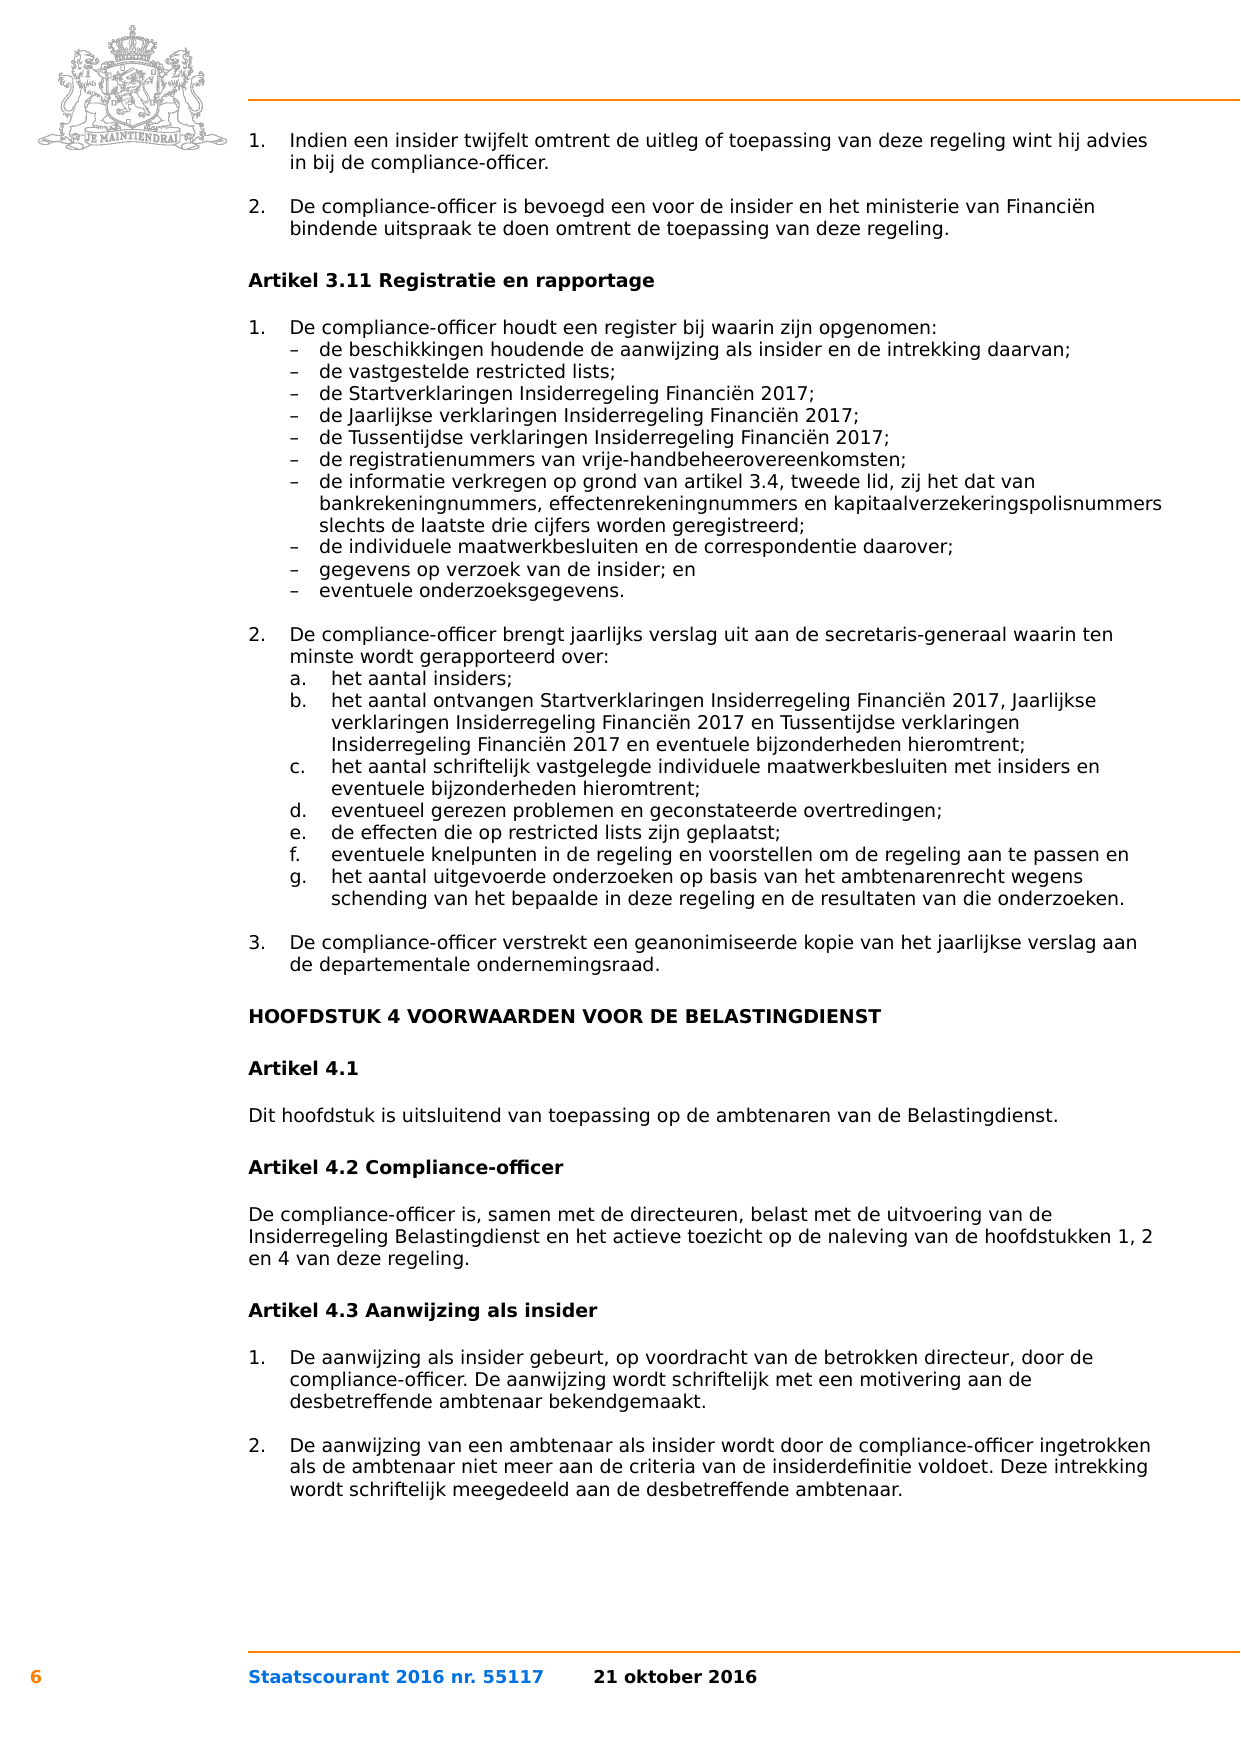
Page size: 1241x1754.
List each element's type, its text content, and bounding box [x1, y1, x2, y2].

text c. het aantal schriftelijk vastgelegde individuele maatwerkbesluiten met insiders en eventuele bijzonderheden hieromtrent; [289, 756, 1163, 800]
text f. eventuele knelpunten in de regeling en voorstellen om de regeling aan te passen en [289, 844, 1163, 866]
text De compliance-officer is, samen met de directeuren, belast met de uitvoering van de Insiderregeling Belastingdienst en het actieve toezicht op de naleving van de hoofdstukken 1, 2 en 4 van deze regeling. [248, 1204, 1163, 1270]
text 1. De compliance-officer houdt een register bij waarin zijn opgenomen: [248, 317, 1163, 339]
text – de Startverklaringen Insiderregeling Financiën 2017; [289, 383, 1163, 404]
text – gegevens op verzoek van de insider; en [289, 558, 1163, 580]
text 2. De compliance-officer brengt jaarlijks verslag uit aan de secretaris-generaal waarin ten minste wordt gerapporteerd over: [248, 624, 1163, 668]
text 3. De compliance-officer verstrekt een geanonimiseerde kopie van het jaarlijkse verslag aan de departementale ondernemingsraad. [248, 932, 1163, 976]
text 1. De aanwijzing als insider gebeurt, op voordracht van de betrokken directeur, door de compliance-officer. De aanwijzing wordt schriftelijk met een motivering aan de desbetreffende ambtenaar bekendgemaakt. [248, 1347, 1163, 1413]
text – de Tussentijdse verklaringen Insiderregeling Financiën 2017; [289, 427, 1163, 448]
picture [38, 25, 227, 150]
text e. de effecten die op restricted lists zijn geplaatst; [289, 822, 1163, 844]
subtitle Artikel 4.2 Compliance-officer [248, 1157, 1163, 1179]
text – de registratienummers van vrije-handbeheerovereenkomsten; [289, 448, 1163, 471]
text – eventuele onderzoeksgegevens. [289, 580, 1163, 602]
subtitle Artikel 4.3 Aanwijzing als insider [248, 1300, 1163, 1322]
text 1. Indien een insider twijfelt omtrent de uitleg of toepassing van deze regeling wint hij advies in bij de compliance-officer. [248, 130, 1163, 174]
text – de beschikkingen houdende de aanwijzing als insider en de intrekking daarvan; [289, 339, 1163, 361]
text – de informatie verkregen op grond van artikel 3.4, tweede lid, zij het dat van bankrekeningnummers, effectenrekeningnummers en kapitaalverzekeringspolisnummers slechts de laatste drie cijfers worden geregistreerd; [289, 471, 1163, 536]
text b. het aantal ontvangen Startverklaringen Insiderregeling Financiën 2017, Jaarlijkse verklaringen Insiderregeling Financiën 2017 en Tussentijdse verklaringen Insiderregeling Financiën 2017 en eventuele bijzonderheden hieromtrent; [289, 690, 1163, 756]
subtitle Artikel 4.1 [248, 1058, 1163, 1080]
text g. het aantal uitgevoerde onderzoeken op basis van het ambtenarenrecht wegens schending van het bepaalde in deze regeling en de resultaten van die onderzoeken. [289, 866, 1163, 910]
text a. het aantal insiders; [289, 668, 1163, 690]
text – de Jaarlijkse verklaringen Insiderregeling Financiën 2017; [289, 404, 1163, 427]
subtitle Artikel 3.11 Registratie en rapportage [248, 270, 1163, 292]
text – de vastgestelde restricted lists; [289, 361, 1163, 383]
text Dit hoofdstuk is uitsluitend van toepassing op de ambtenaren van de Belastingdienst. [248, 1105, 1163, 1127]
text d. eventueel gerezen problemen en geconstateerde overtredingen; [289, 800, 1163, 822]
text – de individuele maatwerkbesluiten en de correspondentie daarover; [289, 536, 1163, 558]
subtitle HOOFDSTUK 4 VOORWAARDEN VOOR DE BELASTINGDIENST [248, 1006, 1163, 1028]
text 2. De compliance-officer is bevoegd een voor de insider en het ministerie van Financiën bindende uitspraak te doen omtrent de toepassing van deze regeling. [248, 196, 1163, 240]
text 2. De aanwijzing van een ambtenaar als insider wordt door de compliance-officer ingetrokken als de ambtenaar niet meer aan de criteria van de insiderdefinitie voldoet. Deze intrekking wordt schriftelijk meegedeeld aan de desbetreffende ambtenaar. [248, 1434, 1163, 1500]
